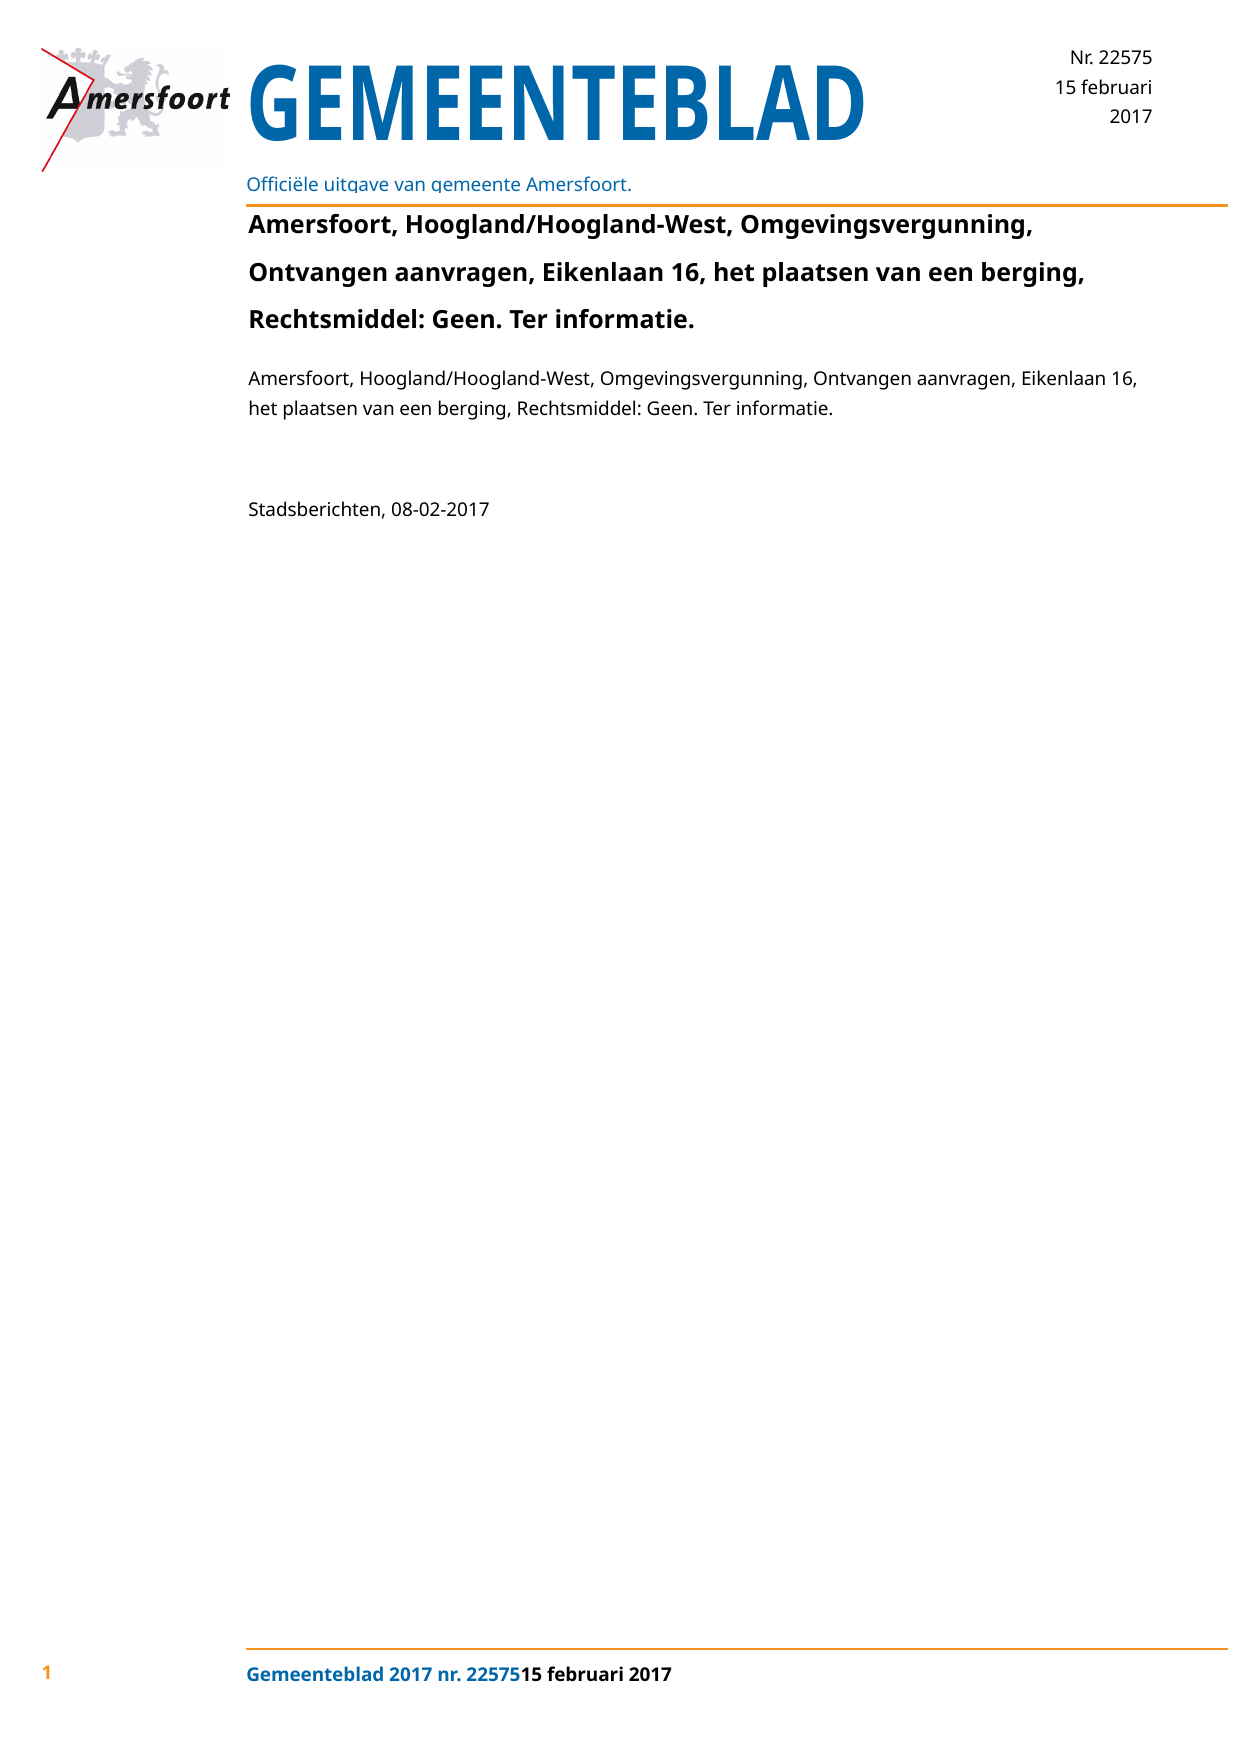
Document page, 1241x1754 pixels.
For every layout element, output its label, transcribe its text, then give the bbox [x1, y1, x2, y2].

text Amersfoort, Hoogland/Hoogland-West, Omgevingsvergunning, Ontvangen aanvragen, Eikenlaan 16, het plaatsen van een berging, Rechtsmiddel: Geen. Ter informatie. [248, 207, 1152, 336]
text Stadsberichten, 08-02-2017 [248, 496, 1152, 522]
picture [41, 47, 231, 172]
text Amersfoort, Hoogland/Hoogland-West, Omgevingsvergunning, Ontvangen aanvragen, Eikenlaan 16, het plaatsen van een berging, Rechtsmiddel: Geen. Ter informatie. [248, 366, 1152, 421]
